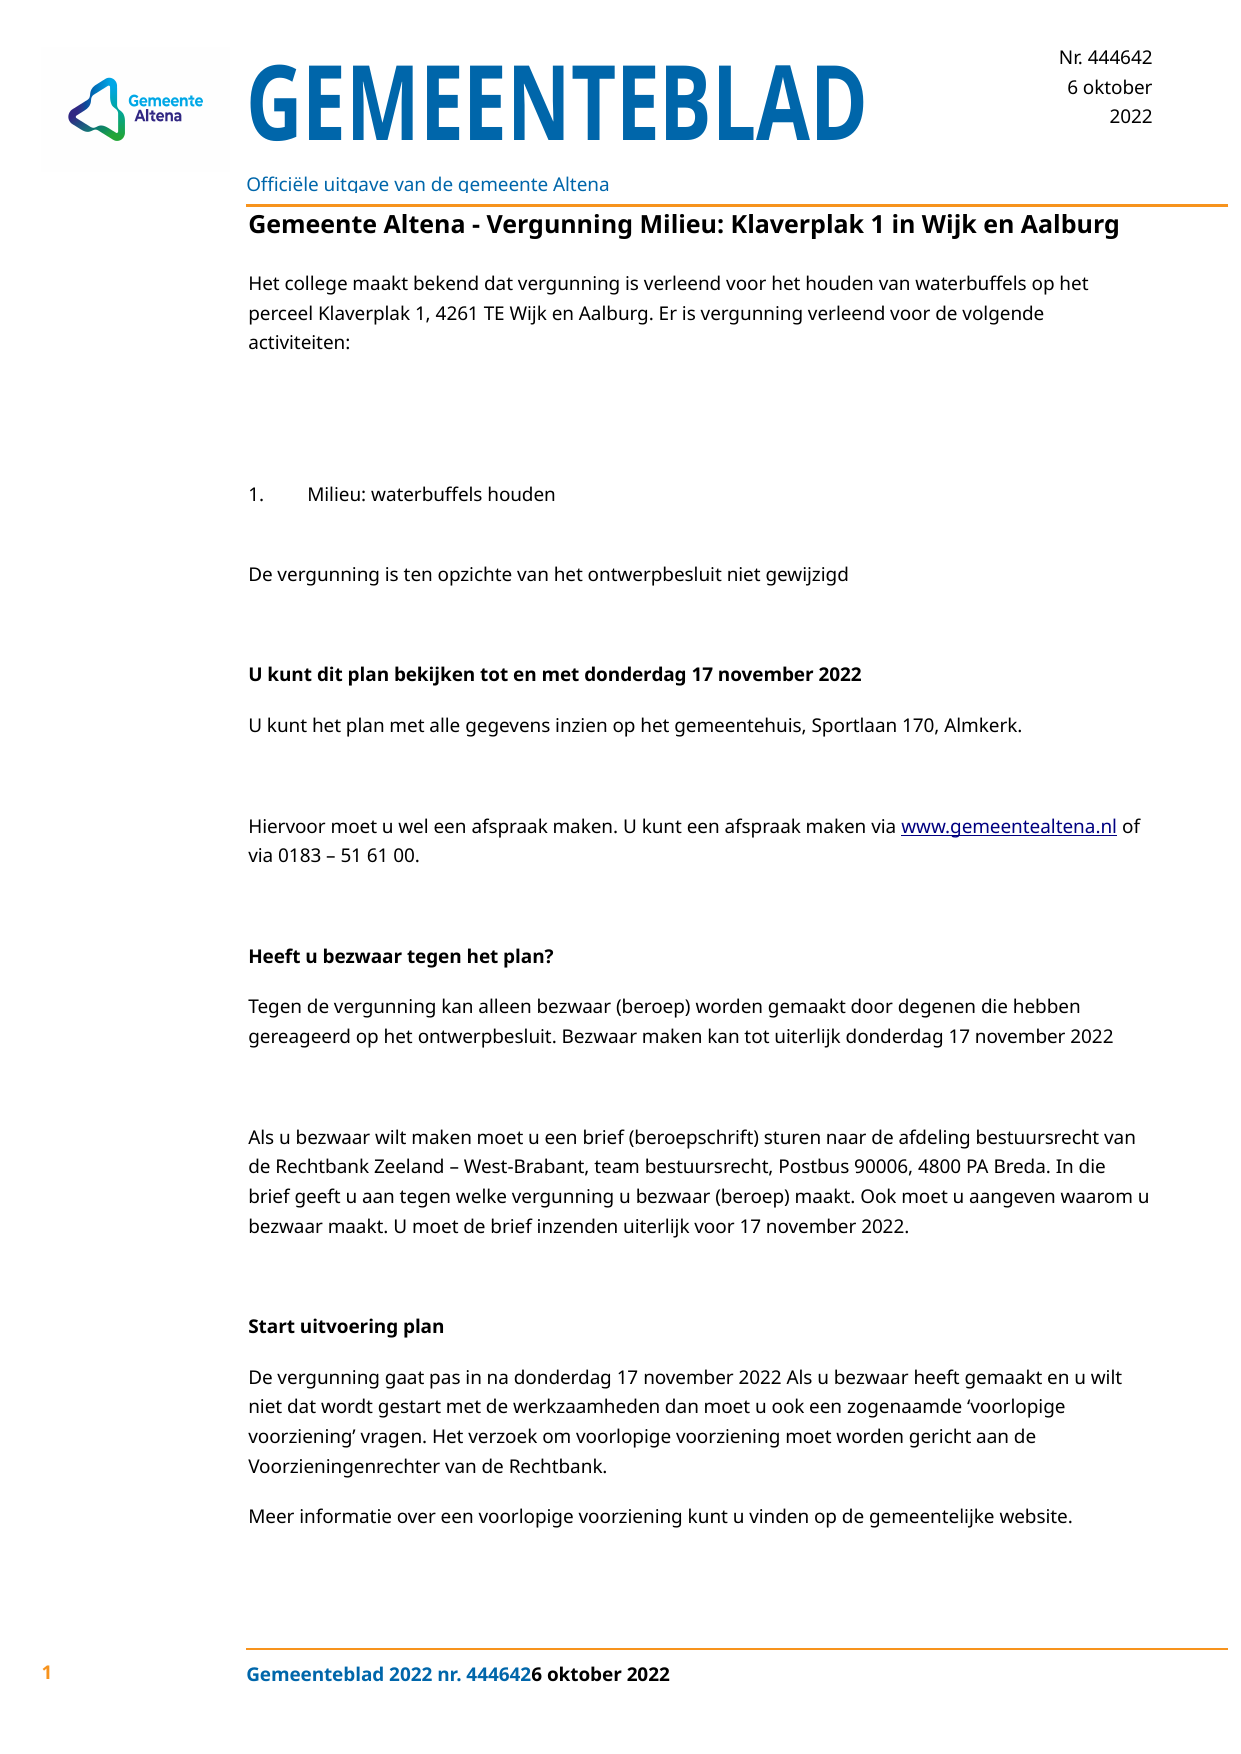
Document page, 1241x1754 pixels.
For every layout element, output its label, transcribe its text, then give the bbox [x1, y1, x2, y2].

text Tegen de vergunning kan alleen bezwaar (beroep) worden gemaakt door degenen die hebben gereageerd op het ontwerpbesluit. Bezwaar maken kan tot uiterlijk donderdag 17 november 2022 [248, 994, 1152, 1049]
text Heeft u bezwaar tegen het plan? [248, 943, 1152, 969]
picture [41, 47, 231, 172]
text Gemeente Altena - Vergunning Milieu: Klaverplak 1 in Wijk en Aalburg [248, 207, 1152, 241]
list Milieu: waterbuffels houden [248, 481, 1152, 506]
text De vergunning is ten opzichte van het ontwerpbesluit niet gewijzigd [248, 561, 1152, 586]
text Start uitvoering plan [248, 1314, 1152, 1339]
text Hiervoor moet u wel een afspraak maken. U kunt een afspraak maken via www.gemeentealtena.nl of via 0183 – 51 61 00. [248, 813, 1152, 868]
text U kunt het plan met alle gegevens inzien op het gemeentehuis, Sportlaan 170, Almkerk. [248, 712, 1152, 738]
text Meer informatie over een voorlopige voorziening kunt u vinden op de gemeentelijke website. [248, 1503, 1152, 1529]
text Het college maakt bekend dat vergunning is verleend voor het houden van waterbuffels op het perceel Klaverplak 1, 4261 TE Wijk en Aalburg. Er is vergunning verleend voor de volgende activiteiten: [248, 270, 1152, 355]
text U kunt dit plan bekijken tot en met donderdag 17 november 2022 [248, 662, 1152, 687]
text De vergunning gaat pas in na donderdag 17 november 2022 Als u bezwaar heeft gemaakt en u wilt niet dat wordt gestart met de werkzaamheden dan moet u ook een zogenaamde ‘voorlopige voorziening’ vragen. Het verzoek om voorlopige voorziening moet worden gericht aan de Voorzieningenrechter van de Rechtbank. [248, 1364, 1152, 1478]
text Als u bezwaar wilt maken moet u een brief (beroepschrift) sturen naar de afdeling bestuursrecht van de Rechtbank Zeeland – West-Brabant, team bestuursrecht, Postbus 90006, 4800 PA Breda. In die brief geeft u aan tegen welke vergunning u bezwaar (beroep) maakt. Ook moet u aangeven waarom u bezwaar maakt. U moet de brief inzenden uiterlijk voor 17 november 2022. [248, 1124, 1152, 1238]
